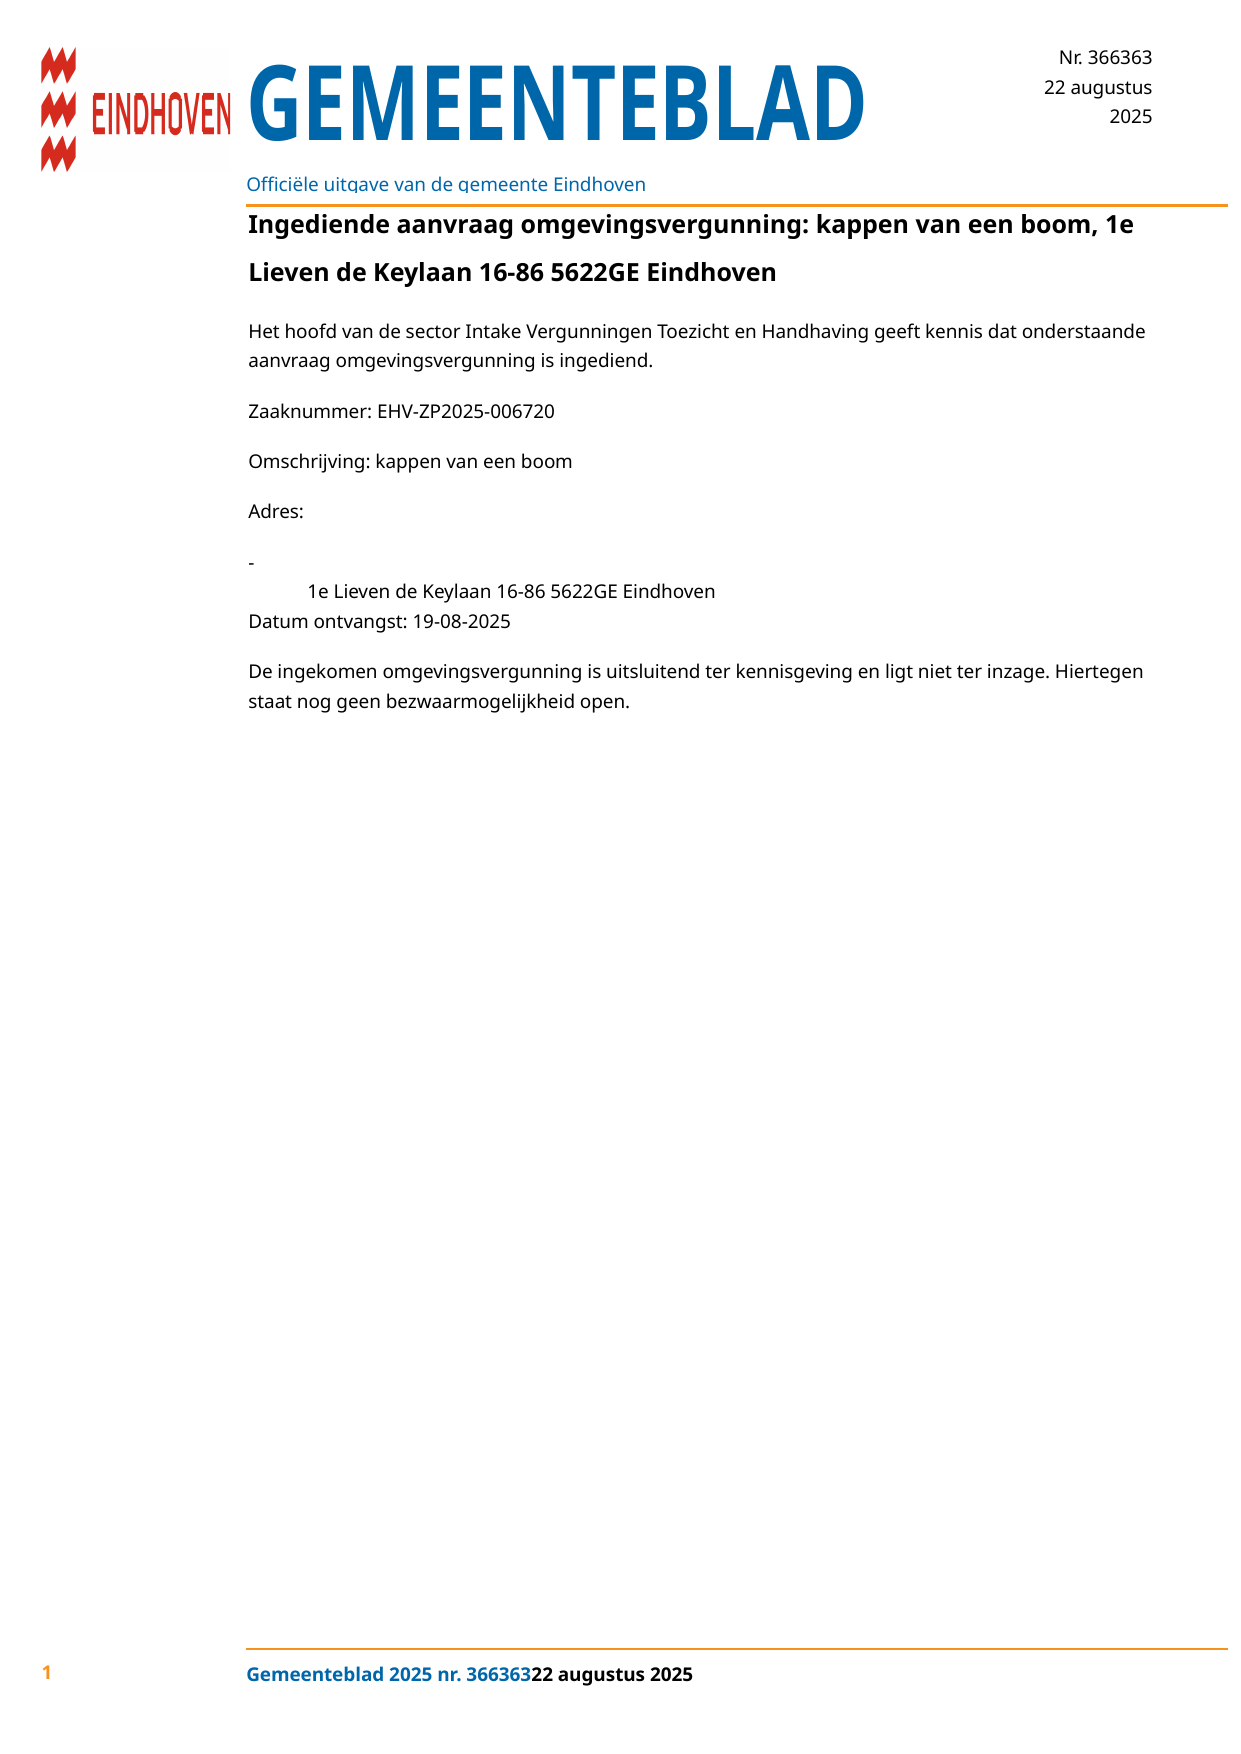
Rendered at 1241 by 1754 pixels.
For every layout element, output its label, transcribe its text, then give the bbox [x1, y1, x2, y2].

text Datum ontvangst: 19-08-2025 [248, 608, 1152, 634]
text Omschrijving: kappen van een boom [248, 448, 1152, 474]
list 1e Lieven de Keylaan 16-86 5622GE Eindhoven [248, 579, 1152, 604]
text Adres: [248, 499, 1152, 524]
text Ingediende aanvraag omgevingsvergunning: kappen van een boom, 1e Lieven de Keylaan 16-86 5622GE Eindhoven [248, 207, 1152, 288]
text Het hoofd van de sector Intake Vergunningen Toezicht en Handhaving geeft kennis dat onderstaande aanvraag omgevingsvergunning is ingediend. [248, 318, 1152, 373]
text De ingekomen omgevingsvergunning is uitsluitend ter kennisgeving en ligt niet ter inzage. Hiertegen staat nog geen bezwaarmogelijkheid open. [248, 659, 1152, 714]
text Zaaknummer: EHV-ZP2025-006720 [248, 398, 1152, 424]
picture [41, 47, 231, 172]
